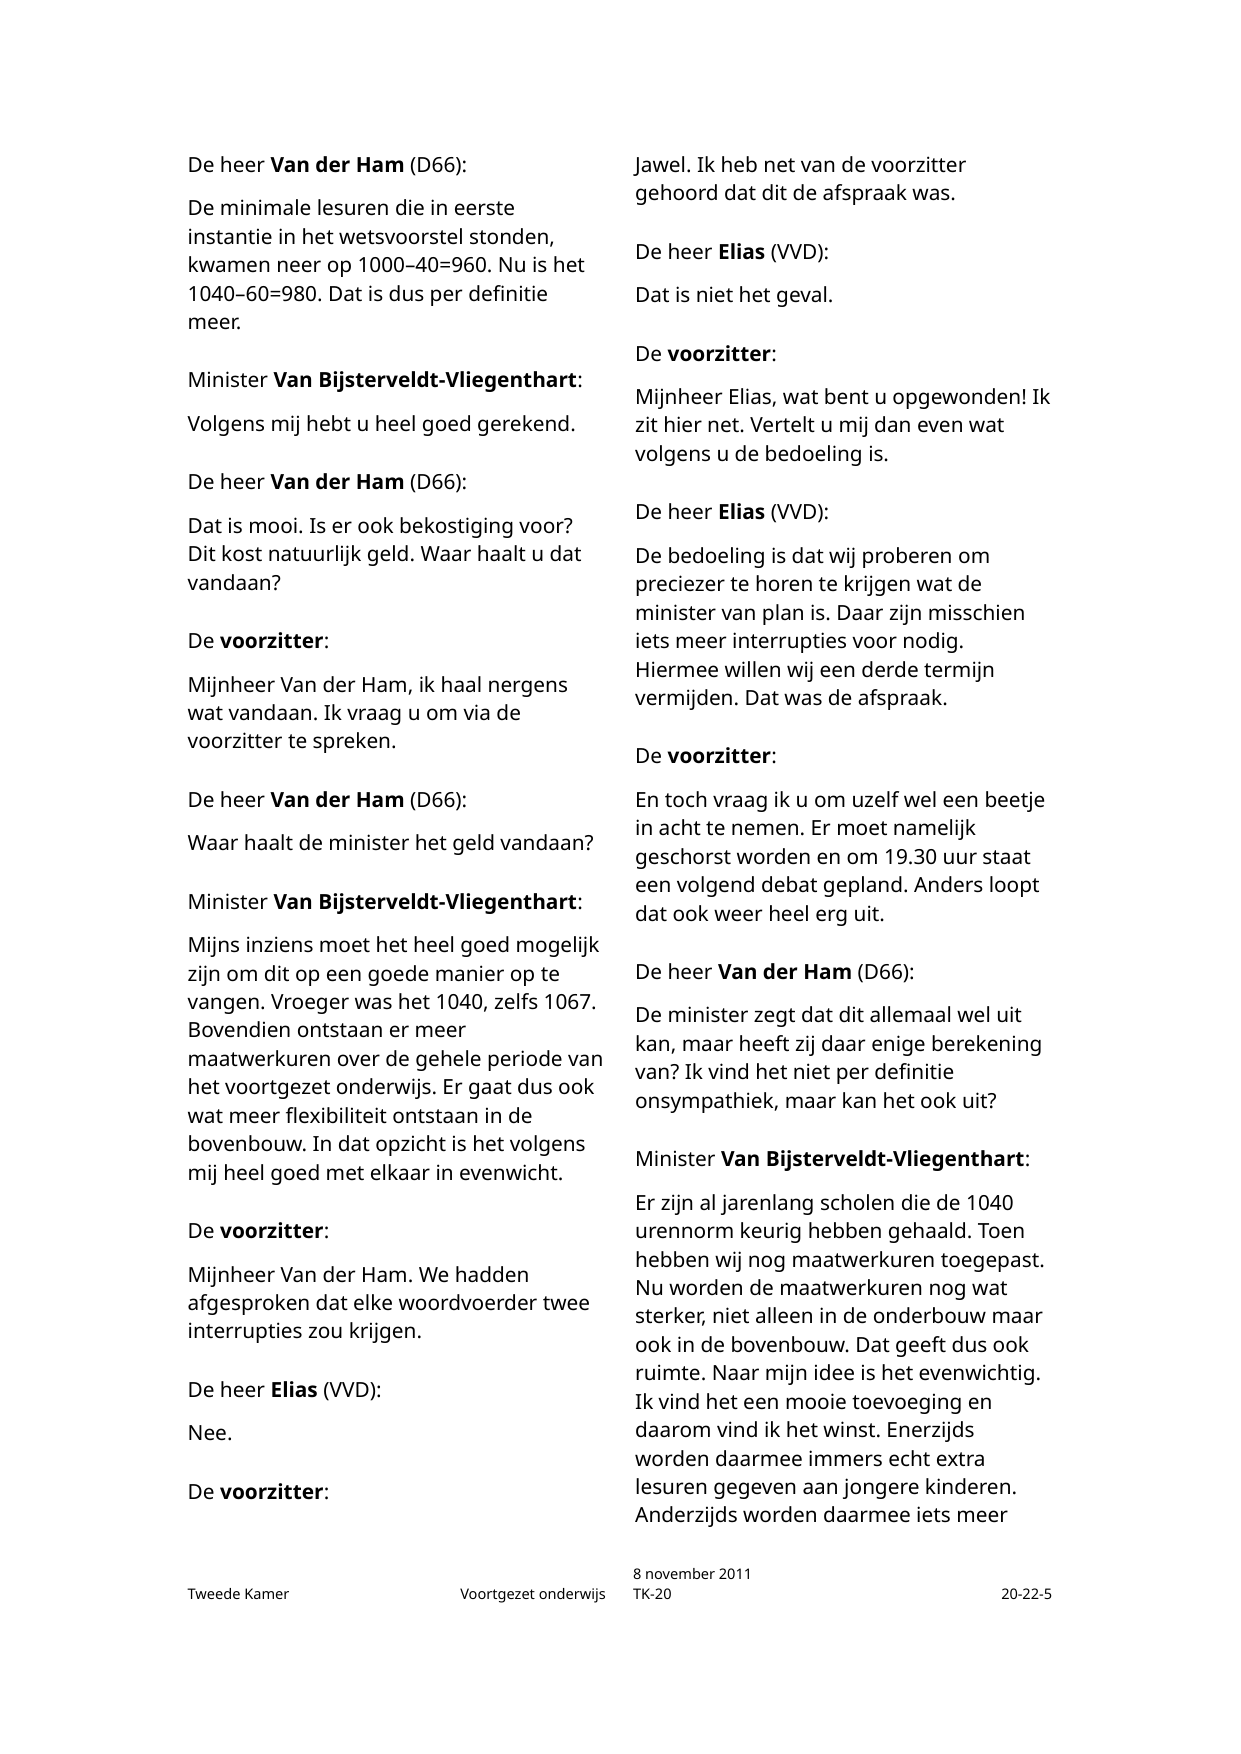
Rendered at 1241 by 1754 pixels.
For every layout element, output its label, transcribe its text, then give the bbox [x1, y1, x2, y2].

text En toch vraag ik u om uzelf wel een beetje in acht te nemen. Er moet namelijk geschorst worden en om 19.30 uur staat een volgend debat gepland. Anders loopt dat ook weer heel erg uit. [635, 785, 1053, 927]
text De bedoeling is dat wij proberen om preciezer te horen te krijgen wat de minister van plan is. Daar zijn misschien iets meer interrupties voor nodig. Hiermee willen wij een derde termijn vermijden. Dat was de afspraak. [635, 541, 1053, 712]
text De heer Van der Ham (D66): [635, 957, 1053, 986]
text De heer Elias (VVD): [635, 497, 1053, 526]
text De heer Elias (VVD): [635, 237, 1053, 265]
text Minister Van Bijsterveldt-Vliegenthart: [187, 366, 605, 394]
text De minimale lesuren die in eerste instantie in het wetsvoorstel stonden, kwamen neer op 1000–40=960. Nu is het 1040–60=980. Dat is dus per definitie meer. [187, 193, 605, 336]
text Minister Van Bijsterveldt-Vliegenthart: [635, 1144, 1053, 1173]
text Dat is mooi. Is er ook bekostiging voor? Dit kost natuurlijk geld. Waar haalt u dat vandaan? [187, 511, 605, 596]
text Mijns inziens moet het heel goed mogelijk zijn om dit op een goede manier op te vangen. Vroeger was het 1040, zelfs 1067. Bovendien ontstaan er meer maatwerkuren over de gehele periode van het voortgezet onderwijs. Er gaat dus ook wat meer flexibiliteit ontstaan in de bovenbouw. In dat opzicht is het volgens mij heel goed met elkaar in evenwicht. [187, 930, 605, 1186]
text De voorzitter: [635, 742, 1053, 770]
text Mijnheer Van der Ham, ik haal nergens wat vandaan. Ik vraag u om via de voorzitter te spreken. [187, 670, 605, 755]
text Jawel. Ik heb net van de voorzitter gehoord dat dit de afspraak was. [635, 150, 1053, 207]
text Mijnheer Van der Ham. We hadden afgesproken dat elke woordvoerder twee interrupties zou krijgen. [187, 1260, 605, 1345]
text Mijnheer Elias, wat bent u opgewonden! Ik zit hier net. Vertelt u mij dan even wat volgens u de bedoeling is. [635, 382, 1053, 467]
text De voorzitter: [187, 1216, 605, 1245]
text Nee. [187, 1418, 605, 1447]
text Waar haalt de minister het geld vandaan? [187, 828, 605, 857]
text Dat is niet het geval. [635, 280, 1053, 309]
text De heer Elias (VVD): [187, 1375, 605, 1403]
text Er zijn al jarenlang scholen die de 1040 urennorm keurig hebben gehaald. Toen hebben wij nog maatwerkuren toegepast. Nu worden de maatwerkuren nog wat sterker, niet alleen in de onderbouw maar ook in de bovenbouw. Dat geeft dus ook ruimte. Naar mijn idee is het evenwichtig. Ik vind het een mooie toevoeging en daarom vind ik het winst. Enerzijds worden daarmee immers echt extra lesuren gegeven aan jongere kinderen. Anderzijds worden daarmee iets meer [635, 1188, 1053, 1529]
text De heer Van der Ham (D66): [187, 467, 605, 496]
text Minister Van Bijsterveldt-Vliegenthart: [187, 887, 605, 915]
text De heer Van der Ham (D66): [187, 785, 605, 813]
text Volgens mij hebt u heel goed gerekend. [187, 409, 605, 437]
text De voorzitter: [187, 1477, 605, 1505]
text De voorzitter: [187, 626, 605, 655]
text De heer Van der Ham (D66): [187, 150, 605, 178]
text De voorzitter: [635, 339, 1053, 367]
text De minister zegt dat dit allemaal wel uit kan, maar heeft zij daar enige berekening van? Ik vind het niet per definitie onsympathiek, maar kan het ook uit? [635, 1001, 1053, 1114]
